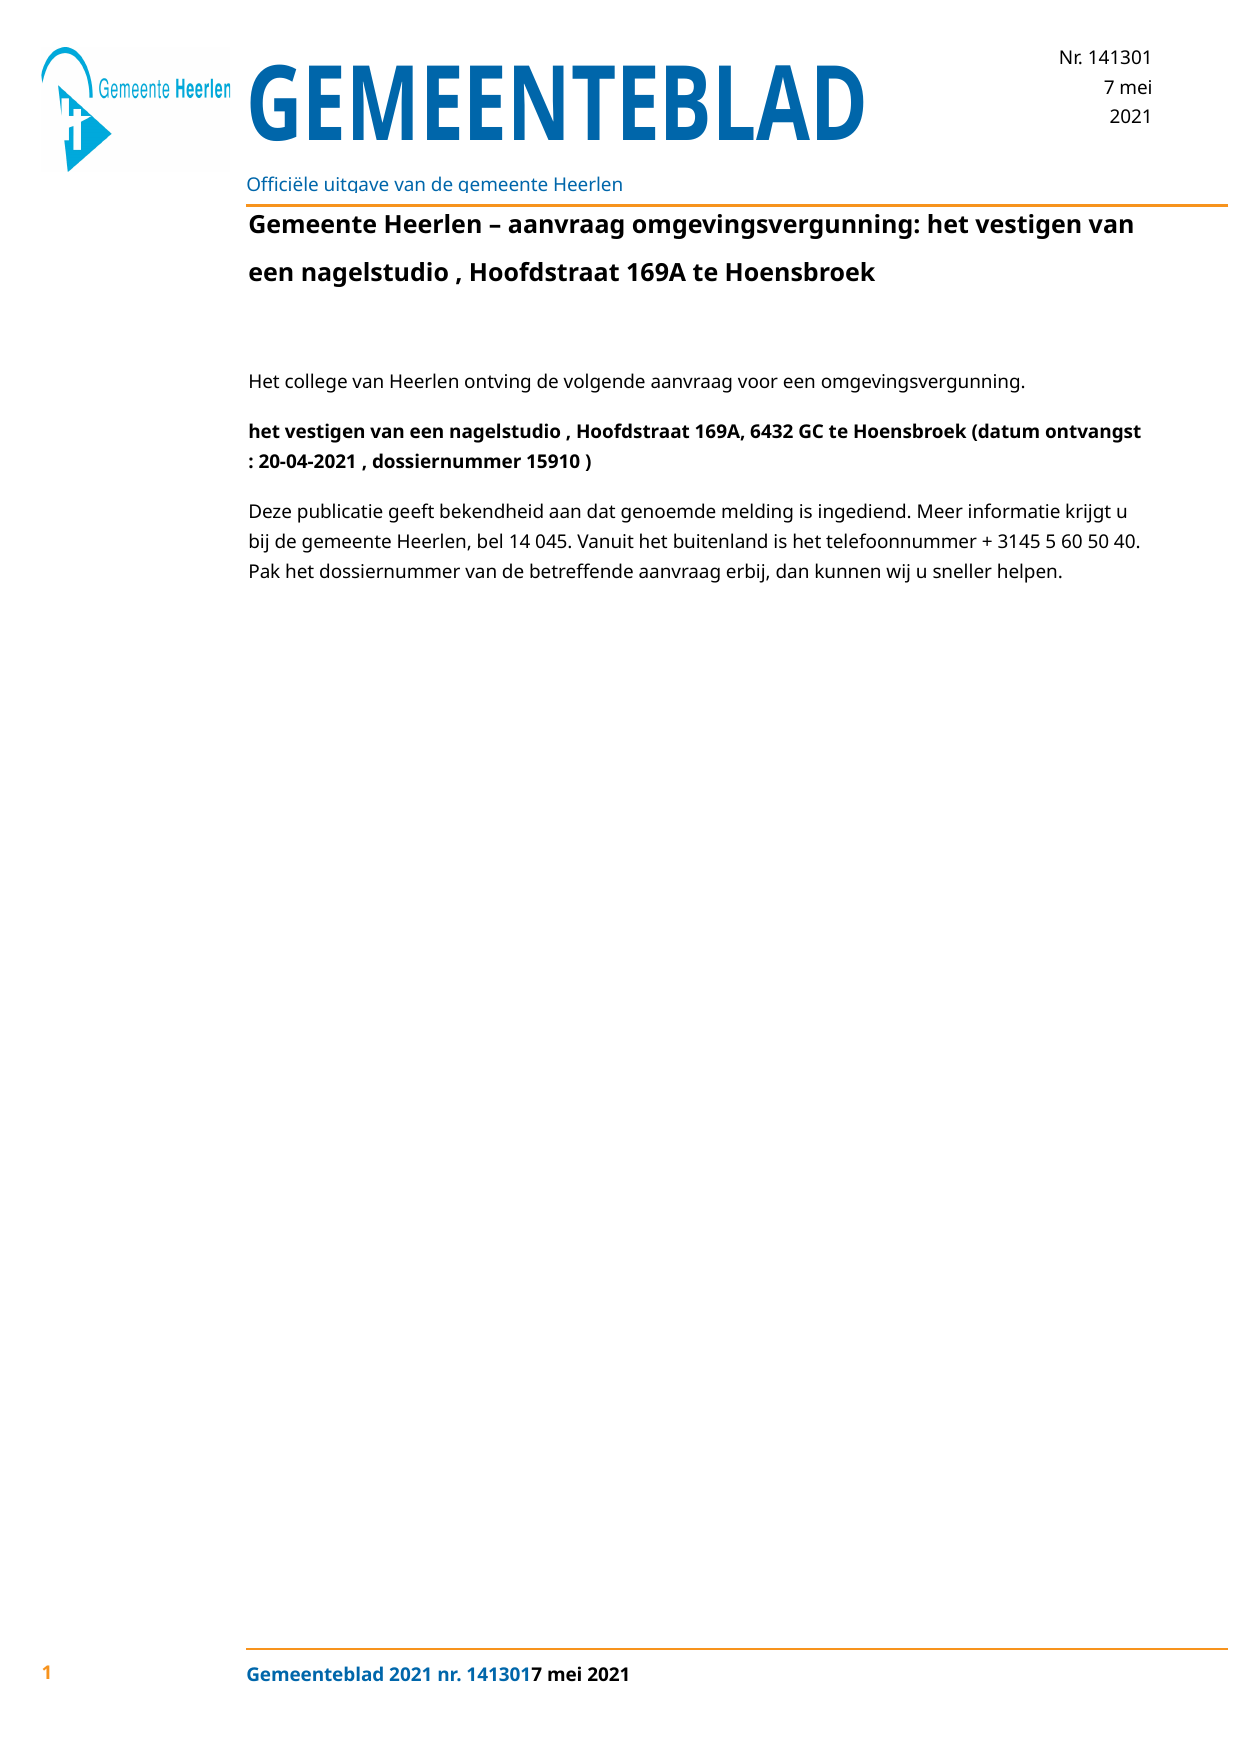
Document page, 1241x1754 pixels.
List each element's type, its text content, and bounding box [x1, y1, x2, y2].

text Deze publicatie geeft bekendheid aan dat genoemde melding is ingediend. Meer informatie krijgt u bij de gemeente Heerlen, bel 14 045. Vanuit het buitenland is het telefoonnummer + 3145 5 60 50 40. Pak het dossiernummer van de betreffende aanvraag erbij, dan kunnen wij u sneller helpen. [248, 499, 1152, 584]
text Gemeente Heerlen – aanvraag omgevingsvergunning: het vestigen van een nagelstudio , Hoofdstraat 169A te Hoensbroek [248, 207, 1152, 288]
picture [41, 47, 231, 172]
picture [41, 47, 59, 70]
text het vestigen van een nagelstudio , Hoofdstraat 169A, 6432 GC te Hoensbroek (datum ontvangst : 20-04-2021 , dossiernummer 15910 ) [248, 419, 1152, 474]
text Het college van Heerlen ontving de volgende aanvraag voor een omgevingsvergunning. [248, 368, 1152, 394]
